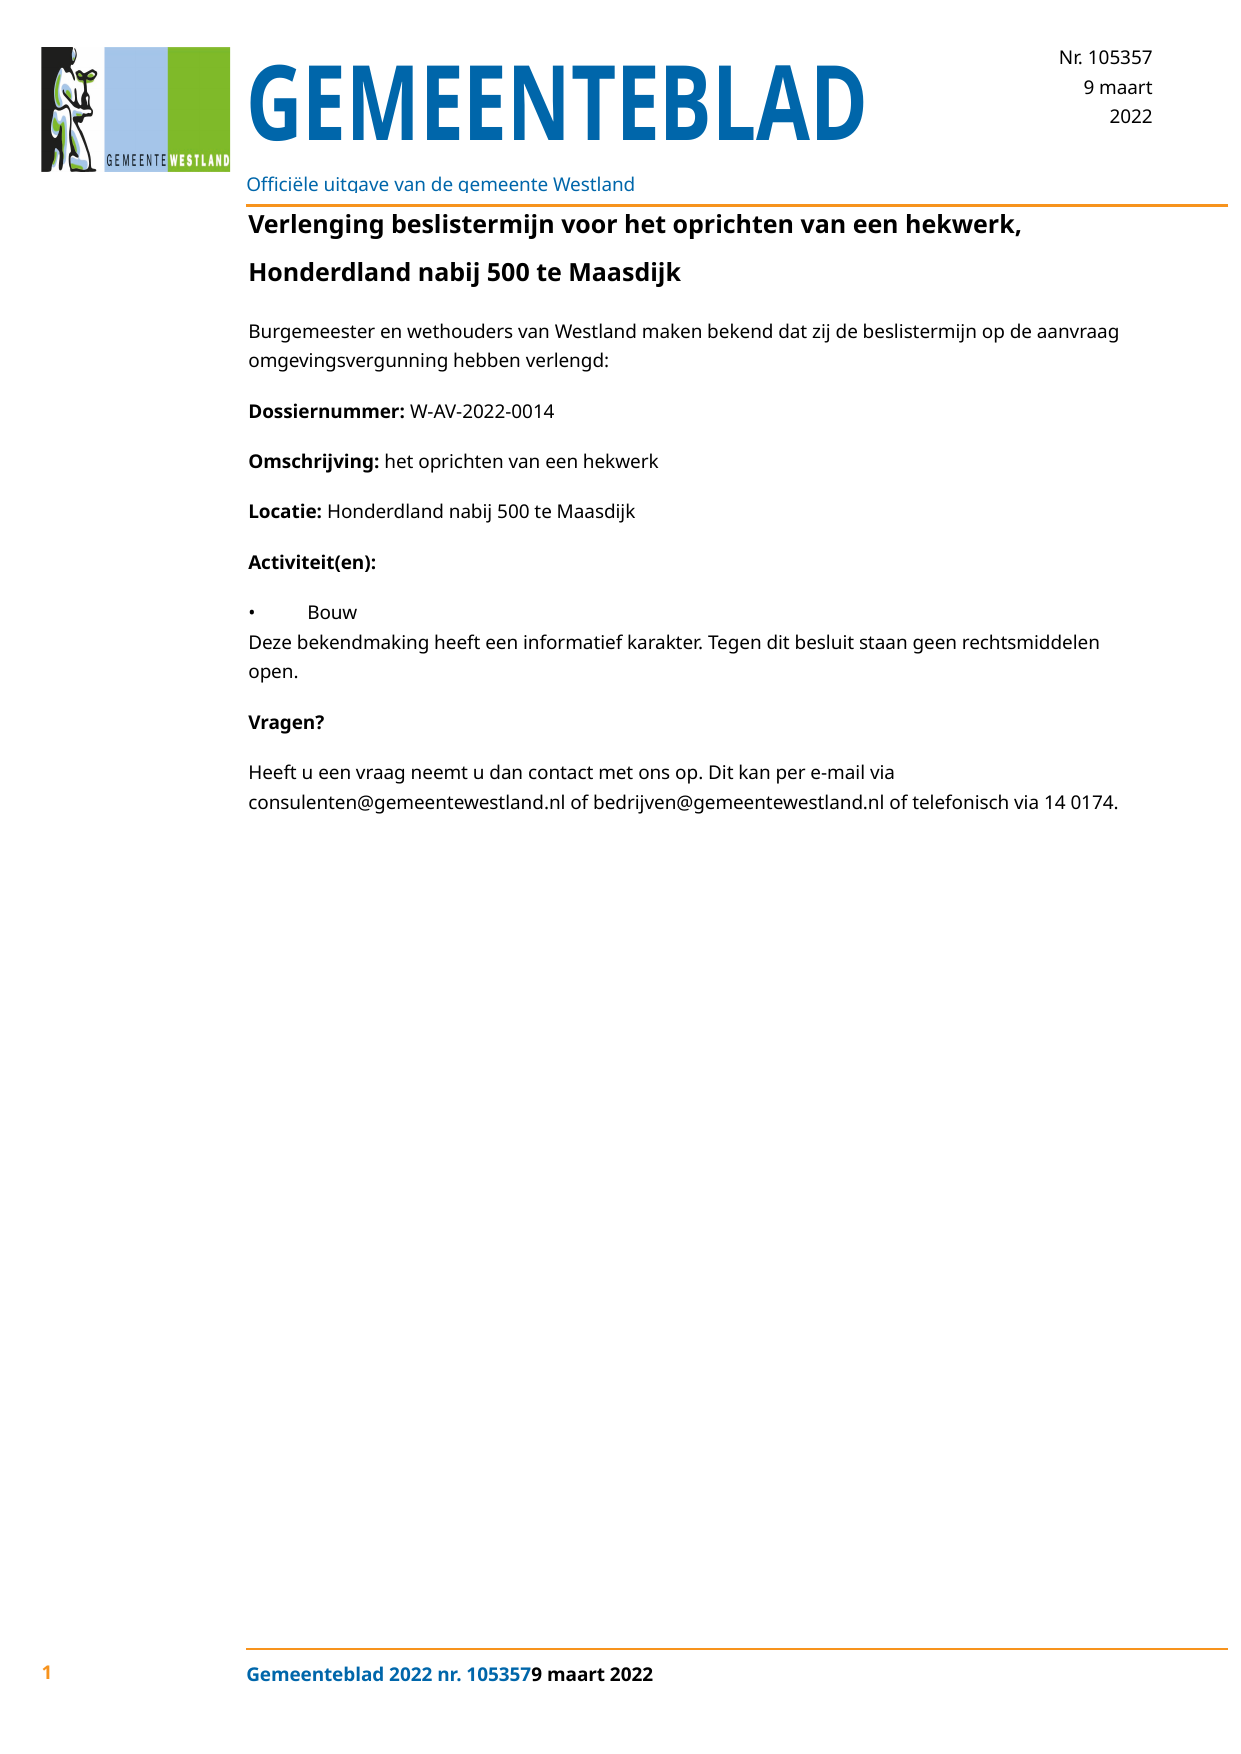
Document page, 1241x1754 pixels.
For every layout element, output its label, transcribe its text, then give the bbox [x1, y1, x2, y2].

text Dossiernummer: W-AV-2022-0014 [248, 398, 1152, 424]
text Vragen? [248, 709, 1152, 735]
text Deze bekendmaking heeft een informatief karakter. Tegen dit besluit staan geen rechtsmiddelen open. [248, 629, 1152, 684]
text Heeft u een vraag neemt u dan contact met ons op. Dit kan per e-mail via consulenten@gemeentewestland.nl of bedrijven@gemeentewestland.nl of telefonisch via 14 0174. [248, 759, 1152, 815]
text Verlenging beslistermijn voor het oprichten van een hekwerk, Honderdland nabij 500 te Maasdijk [248, 207, 1152, 288]
text Locatie: Honderdland nabij 500 te Maasdijk [248, 499, 1152, 524]
text Activiteit(en): [248, 549, 1152, 575]
text Omschrijving: het oprichten van een hekwerk [248, 448, 1152, 474]
text Burgemeester en wethouders van Westland maken bekend dat zij de beslistermijn op de aanvraag omgevingsvergunning hebben verlengd: [248, 318, 1152, 373]
picture [41, 47, 231, 172]
list Bouw [248, 599, 1152, 625]
